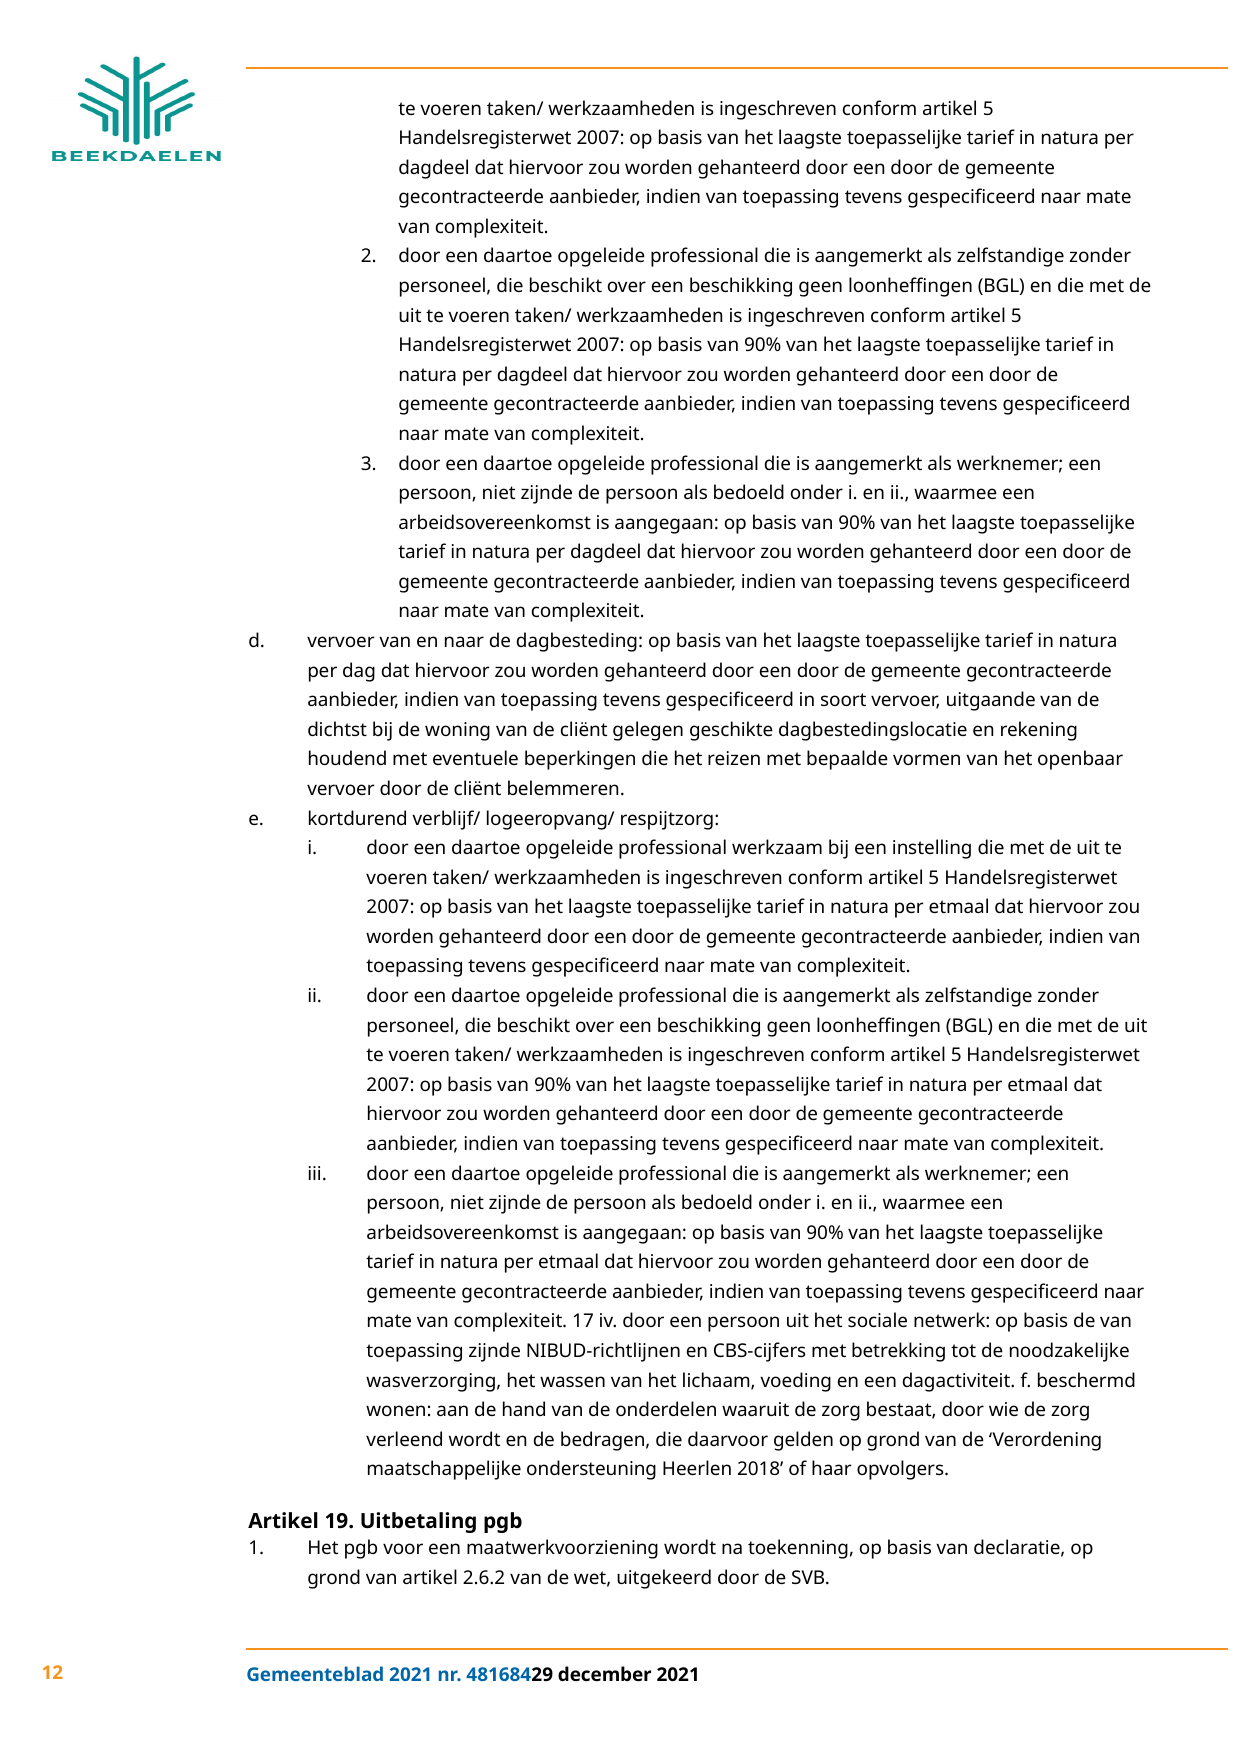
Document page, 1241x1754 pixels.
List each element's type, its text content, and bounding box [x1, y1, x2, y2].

picture [41, 47, 231, 172]
text Artikel 19. Uitbetaling pgb [248, 1506, 1152, 1534]
list door een daartoe opgeleide professional die is aangemerkt als zelfstandige zonder personeel, die beschikt over een beschikking geen loonheffingen (BGL) en die met de uit te voeren taken/ werkzaamheden is ingeschreven conform artikel 5 Handelsregisterwet 2007: op basis van 90% van het laagste toepasselijke tarief in natura per dagdeel dat hiervoor zou worden gehanteerd door een door de gemeente gecontracteerde aanbieder, indien van toepassing tevens gespecificeerd naar mate van complexiteit. [361, 243, 1152, 446]
list te voeren taken/ werkzaamheden is ingeschreven conform artikel 5 Handelsregisterwet 2007: op basis van het laagste toepasselijke tarief in natura per dagdeel dat hiervoor zou worden gehanteerd door een door de gemeente gecontracteerde aanbieder, indien van toepassing tevens gespecificeerd naar mate van complexiteit. [361, 95, 1152, 239]
list door een daartoe opgeleide professional die is aangemerkt als werknemer; een persoon, niet zijnde de persoon als bedoeld onder i. en ii., waarmee een arbeidsovereenkomst is aangegaan: op basis van 90% van het laagste toepasselijke tarief in natura per dagdeel dat hiervoor zou worden gehanteerd door een door de gemeente gecontracteerde aanbieder, indien van toepassing tevens gespecificeerd naar mate van complexiteit. [361, 450, 1152, 623]
list vervoer van en naar de dagbesteding: op basis van het laagste toepasselijke tarief in natura per dag dat hiervoor zou worden gehanteerd door een door de gemeente gecontracteerde aanbieder, indien van toepassing tevens gespecificeerd in soort vervoer, uitgaande van de dichtst bij de woning van de cliënt gelegen geschikte dagbestedingslocatie en rekening houdend met eventuele beperkingen die het reizen met bepaalde vormen van het openbaar vervoer door de cliënt belemmeren. [248, 627, 1152, 801]
list door een daartoe opgeleide professional werkzaam bij een instelling die met de uit te voeren taken/ werkzaamheden is ingeschreven conform artikel 5 Handelsregisterwet 2007: op basis van het laagste toepasselijke tarief in natura per etmaal dat hiervoor zou worden gehanteerd door een door de gemeente gecontracteerde aanbieder, indien van toepassing tevens gespecificeerd naar mate van complexiteit. [307, 834, 1152, 978]
list kortdurend verblijf/ logeeropvang/ respijtzorg: [248, 805, 1152, 831]
list door een daartoe opgeleide professional die is aangemerkt als werknemer; een persoon, niet zijnde de persoon als bedoeld onder i. en ii., waarmee een arbeidsovereenkomst is aangegaan: op basis van 90% van het laagste toepasselijke tarief in natura per etmaal dat hiervoor zou worden gehanteerd door een door de gemeente gecontracteerde aanbieder, indien van toepassing tevens gespecificeerd naar mate van complexiteit. 17 iv. door een persoon uit het sociale netwerk: op basis de van toepassing zijnde NIBUD-richtlijnen en CBS-cijfers met betrekking tot de noodzakelijke wasverzorging, het wassen van het lichaam, voeding en een dagactiviteit. f. beschermd wonen: aan de hand van de onderdelen waaruit de zorg bestaat, door wie de zorg verleend wordt en de bedragen, die daarvoor gelden op grond van de ‘Verordening maatschappelijke ondersteuning Heerlen 2018’ of haar opvolgers. [307, 1160, 1152, 1481]
list Het pgb voor een maatwerkvoorziening wordt na toekenning, op basis van declaratie, op grond van artikel 2.6.2 van de wet, uitgekeerd door de SVB. [248, 1534, 1152, 1590]
list door een daartoe opgeleide professional die is aangemerkt als zelfstandige zonder personeel, die beschikt over een beschikking geen loonheffingen (BGL) en die met de uit te voeren taken/ werkzaamheden is ingeschreven conform artikel 5 Handelsregisterwet 2007: op basis van 90% van het laagste toepasselijke tarief in natura per etmaal dat hiervoor zou worden gehanteerd door een door de gemeente gecontracteerde aanbieder, indien van toepassing tevens gespecificeerd naar mate van complexiteit. [307, 982, 1152, 1156]
